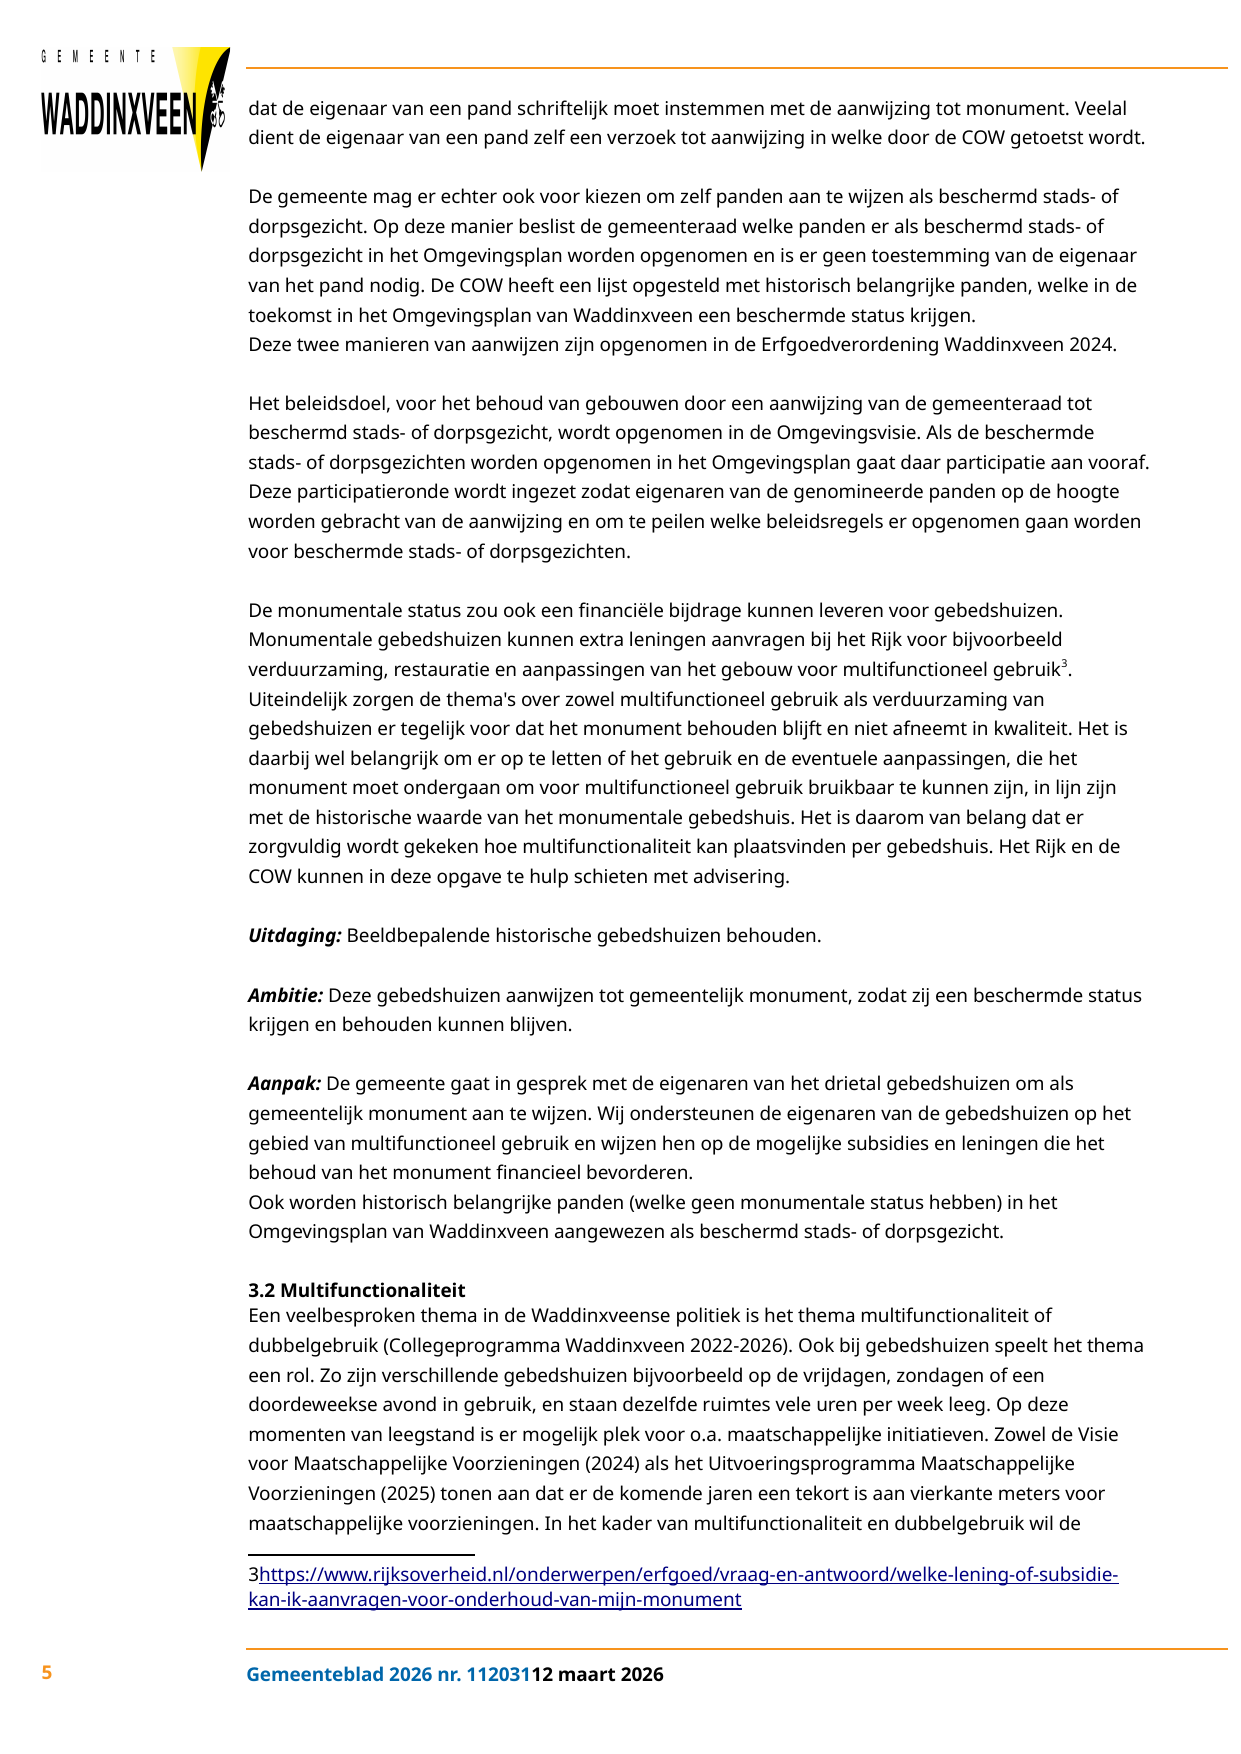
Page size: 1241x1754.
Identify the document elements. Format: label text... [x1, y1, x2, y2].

picture [41, 47, 231, 172]
table_header dat de eigenaar van een pand schriftelijk moet instemmen met de aanwijzing tot monument. Veelal dient de eigenaar van een pand zelf een verzoek tot aanwijzing in welke door de COW getoetst wordt. De gemeente mag er echter ook voor kiezen om zelf panden aan te wijzen als beschermd stads- of dorpsgezicht. Op deze manier beslist de gemeenteraad welke panden er als beschermd stads- of dorpsgezicht in het Omgevingsplan worden opgenomen en is er geen toestemming van de eigenaar van het pand nodig. De COW heeft een lijst opgesteld met historisch belangrijke panden, welke in de toekomst in het Omgevingsplan van Waddinxveen een beschermde status krijgen. Deze twee manieren van aanwijzen zijn opgenomen in de Erfgoedverordening Waddinxveen 2024. [248, 95, 1152, 357]
text https://www.rijksoverheid.nl/onderwerpen/erfgoed/vraag-en-antwoord/welke-lening-of-subsidie-kan-ik-aanvragen-voor-onderhoud-van-mijn-monument [248, 1561, 1152, 1612]
text Een veelbesproken thema in de Waddinxveense politiek is het thema multifunctionaliteit of dubbelgebruik (Collegeprogramma Waddinxveen 2022-2026). Ook bij gebedshuizen speelt het thema een rol. Zo zijn verschillende gebedshuizen bijvoorbeeld op de vrijdagen, zondagen of een doordeweekse avond in gebruik, en staan dezelfde ruimtes vele uren per week leeg. Op deze momenten van leegstand is er mogelijk plek voor o.a. maatschappelijke initiatieven. Zowel de Visie voor Maatschappelijke Voorzieningen (2024) als het Uitvoeringsprogramma Maatschappelijke Voorzieningen (2025) tonen aan dat er de komende jaren een tekort is aan vierkante meters voor maatschappelijke voorzieningen. In het kader van multifunctionaliteit en dubbelgebruik wil de [248, 1303, 1152, 1536]
text Het beleidsdoel, voor het behoud van gebouwen door een aanwijzing van de gemeenteraad tot beschermd stads- of dorpsgezicht, wordt opgenomen in de Omgevingsvisie. Als de beschermde stads- of dorpsgezichten worden opgenomen in het Omgevingsplan gaat daar participatie aan vooraf. Deze participatieronde wordt ingezet zodat eigenaren van de genomineerde panden op de hoogte worden gebracht van de aanwijzing en om te peilen welke beleidsregels er opgenomen gaan worden voor beschermde stads- of dorpsgezichten. [248, 390, 1152, 564]
text 3.2 Multifunctionaliteit [248, 1277, 1152, 1303]
table_header Uitdaging: Beeldbepalende historische gebedshuizen behouden. Ambitie: Deze gebedshuizen aanwijzen tot gemeentelijk monument, zodat zij een beschermde status krijgen en behouden kunnen blijven. Aanpak: De gemeente gaat in gesprek met de eigenaren van het drietal gebedshuizen om als gemeentelijk monument aan te wijzen. Wij ondersteunen de eigenaren van de gebedshuizen op het gebied van multifunctioneel gebruik en wijzen hen op de mogelijke subsidies en leningen die het behoud van het monument financieel bevorderen. Ook worden historisch belangrijke panden (welke geen monumentale status hebben) in het Omgevingsplan van Waddinxveen aangewezen als beschermd stads- of dorpsgezicht. [248, 923, 1152, 1244]
text De monumentale status zou ook een financiële bijdrage kunnen leveren voor gebedshuizen. Monumentale gebedshuizen kunnen extra leningen aanvragen bij het Rijk voor bijvoorbeeld verduurzaming, restauratie en aanpassingen van het gebouw voor multifunctioneel gebruik. Uiteindelijk zorgen de thema's over zowel multifunctioneel gebruik als verduurzaming van gebedshuizen er tegelijk voor dat het monument behouden blijft en niet afneemt in kwaliteit. Het is daarbij wel belangrijk om er op te letten of het gebruik en de eventuele aanpassingen, die het monument moet ondergaan om voor multifunctioneel gebruik bruikbaar te kunnen zijn, in lijn zijn met de historische waarde van het monumentale gebedshuis. Het is daarom van belang dat er zorgvuldig wordt gekeken hoe multifunctionaliteit kan plaatsvinden per gebedshuis. Het Rijk en de COW kunnen in deze opgave te hulp schieten met advisering. [248, 597, 1152, 889]
